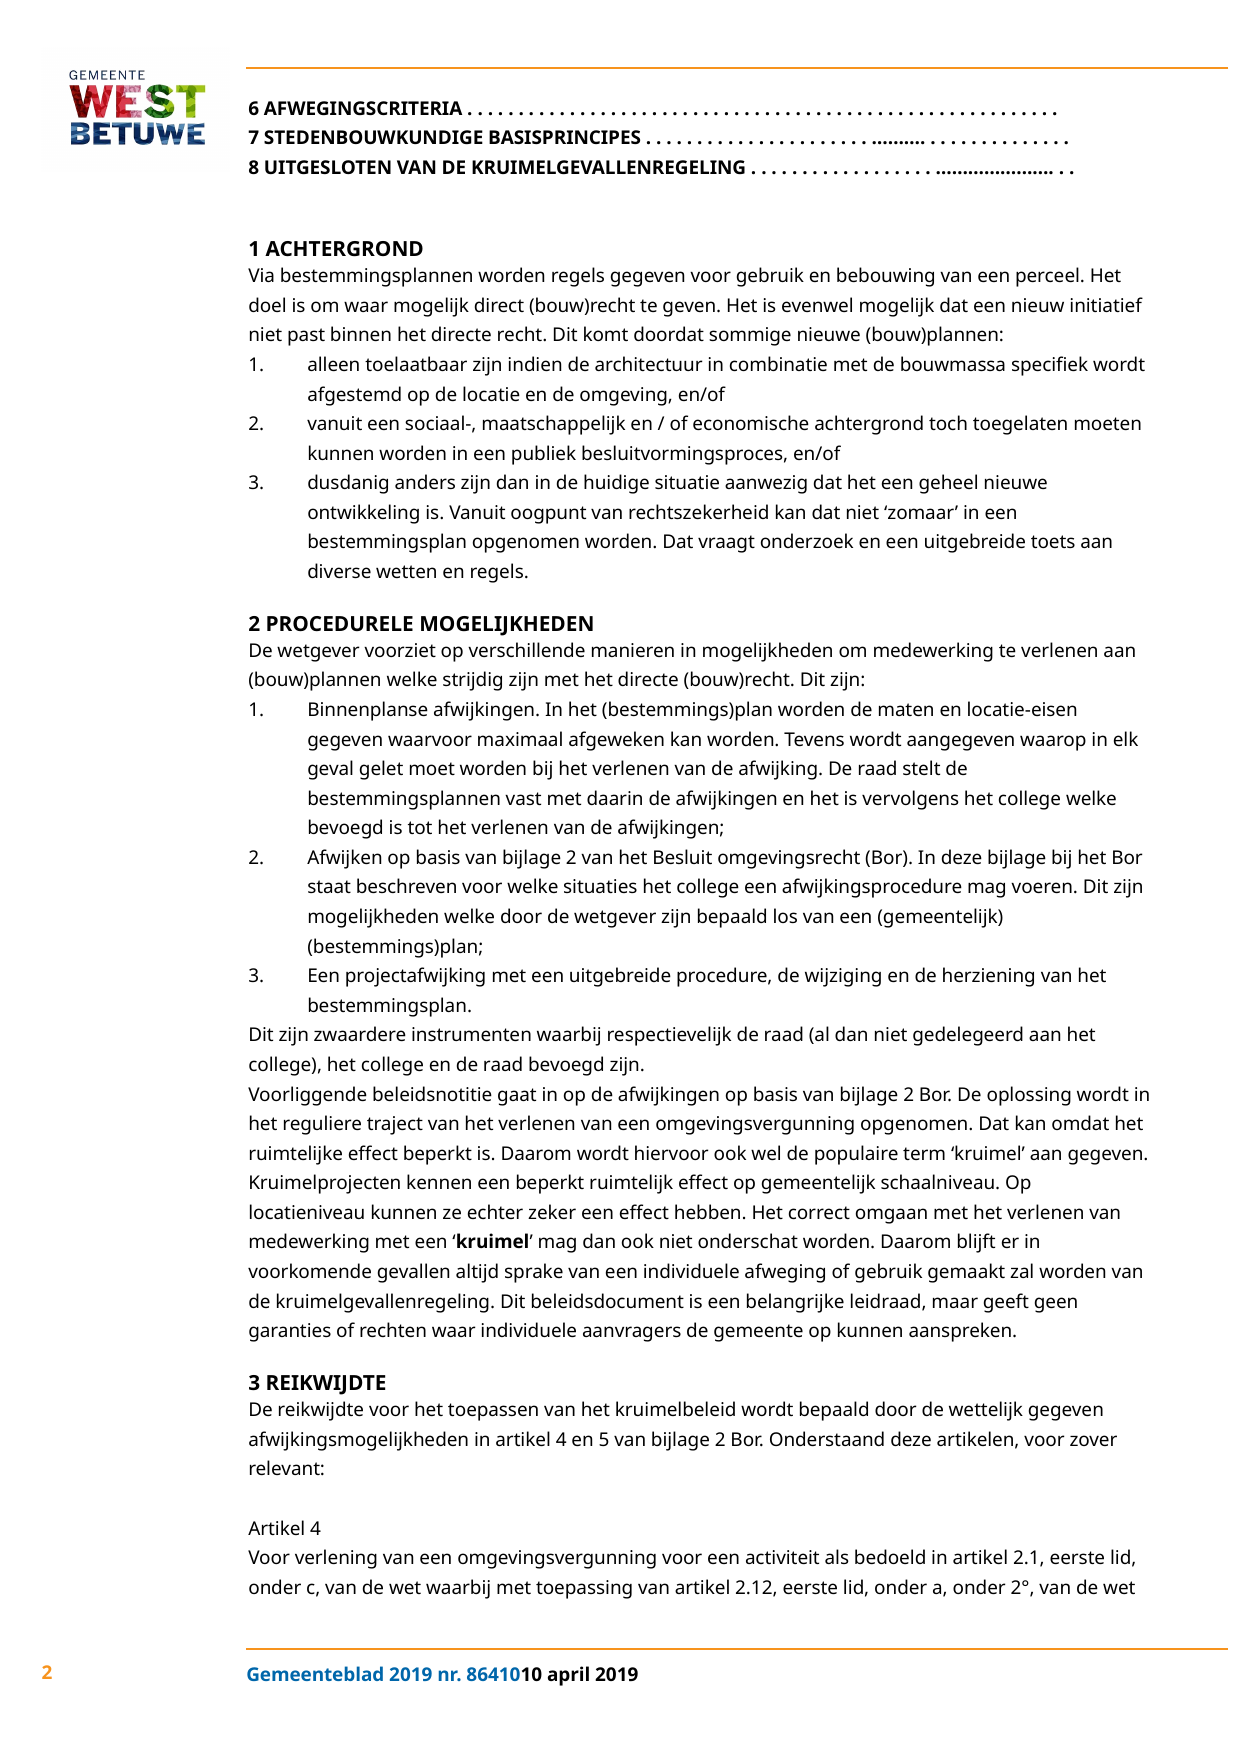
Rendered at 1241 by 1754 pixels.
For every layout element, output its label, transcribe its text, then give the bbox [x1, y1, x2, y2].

text Dit zijn zwaardere instrumenten waarbij respectievelijk de raad (al dan niet gedelegeerd aan het college), het college en de raad bevoegd zijn. [248, 1022, 1152, 1077]
text 6 AFWEGINGSCRITERIA . . . . . . . . . . . . . . . . . . . . . . . . . . . . . . . . . . . . . . . . . . . . . . . . . . . . . . . . . . [248, 95, 1152, 121]
text Via bestemmingsplannen worden regels gegeven voor gebruik en bebouwing van een perceel. Het doel is om waar mogelijk direct (bouw)recht te geven. Het is evenwel mogelijk dat een nieuw initiatief niet past binnen het directe recht. Dit komt doordat sommige nieuwe (bouw)plannen: [248, 262, 1152, 347]
text 7 STEDENBOUWKUNDIGE BASISPRINCIPES . . . . . . . . . . . . . . . . . . . . . . ………. . . . . . . . . . . . . . . [248, 124, 1152, 150]
text De reikwijdte voor het toepassen van het kruimelbeleid wordt bepaald door de wettelijk gegeven afwijkingsmogelijkheden in artikel 4 en 5 van bijlage 2 Bor. Onderstaand deze artikelen, voor zover relevant: [248, 1396, 1152, 1481]
list vanuit een sociaal-, maatschappelijk en / of economische achtergrond toch toegelaten moeten kunnen worden in een publiek besluitvormingsproces, en/of [248, 410, 1152, 466]
list alleen toelaatbaar zijn indien de architectuur in combinatie met de bouwmassa specifiek wordt afgestemd op de locatie en de omgeving, en/of [248, 351, 1152, 406]
list Een projectafwijking met een uitgebreide procedure, de wijziging en de herziening van het bestemmingsplan. [248, 962, 1152, 1018]
list Afwijken op basis van bijlage 2 van het Besluit omgevingsrecht (Bor). In deze bijlage bij het Bor staat beschreven voor welke situaties het college een afwijkingsprocedure mag voeren. Dit zijn mogelijkheden welke door de wetgever zijn bepaald los van een (gemeentelijk) (bestemmings)plan; [248, 844, 1152, 959]
text 1 ACHTERGROND [248, 234, 1152, 262]
text (bouw)plannen welke strijdig zijn met het directe (bouw)recht. Dit zijn: [248, 667, 1152, 692]
text Artikel 4 [248, 1515, 1152, 1540]
text 8 UITGESLOTEN VAN DE KRUIMELGEVALLENREGELING . . . . . . . . . . . . . . . . . . …………………. . . [248, 154, 1152, 180]
text Voorliggende beleidsnotitie gaat in op de afwijkingen op basis van bijlage 2 Bor. De oplossing wordt in het reguliere traject van het verlenen van een omgevingsvergunning opgenomen. Dat kan omdat het ruimtelijke effect beperkt is. Daarom wordt hiervoor ook wel de populaire term ‘kruimel’ aan gegeven. Kruimelprojecten kennen een beperkt ruimtelijk effect op gemeentelijk schaalniveau. Op locatieniveau kunnen ze echter zeker een effect hebben. Het correct omgaan met het verlenen van medewerking met een ‘kruimel’ mag dan ook niet onderschat worden. Daarom blijft er in voorkomende gevallen altijd sprake van een individuele afweging of gebruik gemaakt zal worden van de kruimelgevallenregeling. Dit beleidsdocument is een belangrijke leidraad, maar geeft geen garanties of rechten waar individuele aanvragers de gemeente op kunnen aanspreken. [248, 1081, 1152, 1343]
text 3 REIKWIJDTE [248, 1368, 1152, 1396]
text 2 PROCEDURELE MOGELIJKHEDEN [248, 609, 1152, 637]
text De wetgever voorziet op verschillende manieren in mogelijkheden om medewerking te verlenen aan [248, 637, 1152, 663]
list Binnenplanse afwijkingen. In het (bestemmings)plan worden de maten en locatie-eisen gegeven waarvoor maximaal afgeweken kan worden. Tevens wordt aangegeven waarop in elk geval gelet moet worden bij het verlenen van de afwijking. De raad stelt de bestemmingsplannen vast met daarin de afwijkingen en het is vervolgens het college welke bevoegd is tot het verlenen van de afwijkingen; [248, 696, 1152, 840]
list dusdanig anders zijn dan in de huidige situatie aanwezig dat het een geheel nieuwe ontwikkeling is. Vanuit oogpunt van rechtszekerheid kan dat niet ‘zomaar’ in een bestemmingsplan opgenomen worden. Dat vraagt onderzoek en een uitgebreide toets aan diverse wetten en regels. [248, 469, 1152, 584]
picture [41, 47, 231, 172]
text Voor verlening van een omgevingsvergunning voor een activiteit als bedoeld in artikel 2.1, eerste lid, onder c, van de wet waarbij met toepassing van artikel 2.12, eerste lid, onder a, onder 2°, van de wet [248, 1544, 1152, 1599]
